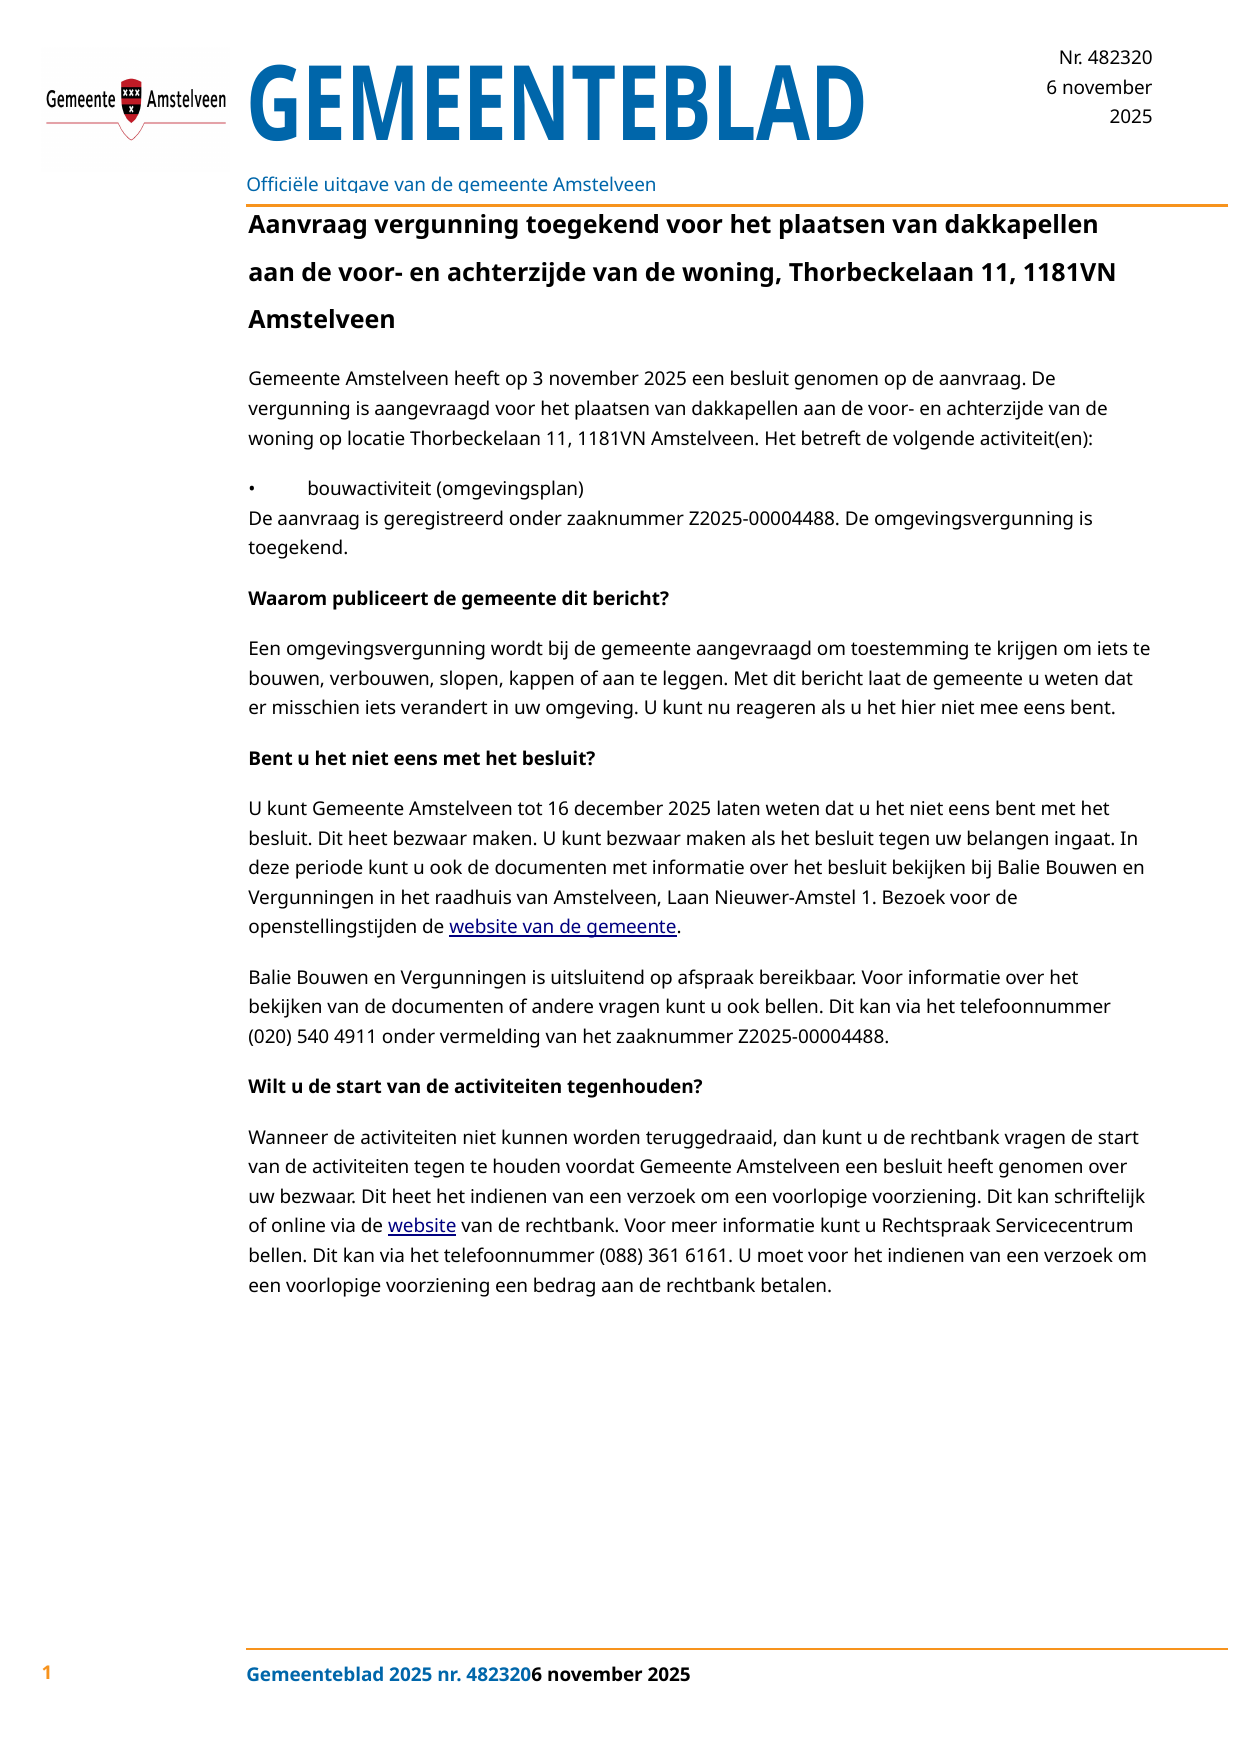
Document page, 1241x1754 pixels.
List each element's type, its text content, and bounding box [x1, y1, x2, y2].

text Balie Bouwen en Vergunningen is uitsluitend op afspraak bereikbaar. Voor informatie over het bekijken van de documenten of andere vragen kunt u ook bellen. Dit kan via het telefoonnummer (020) 540 4911 onder vermelding van het zaaknummer Z2025-00004488. [248, 964, 1152, 1049]
text U kunt Gemeente Amstelveen tot 16 december 2025 laten weten dat u het niet eens bent met het besluit. Dit heet bezwaar maken. U kunt bezwaar maken als het besluit tegen uw belangen ingaat. In deze periode kunt u ook de documenten met informatie over het besluit bekijken bij Balie Bouwen en Vergunningen in het raadhuis van Amstelveen, Laan Nieuwer-Amstel 1. Bezoek voor de openstellingstijden de website van de gemeente. [248, 795, 1152, 939]
text Gemeente Amstelveen heeft op 3 november 2025 een besluit genomen op de aanvraag. De vergunning is aangevraagd voor het plaatsen van dakkapellen aan de voor- en achterzijde van de woning op locatie Thorbeckelaan 11, 1181VN Amstelveen. Het betreft de volgende activiteit(en): [248, 366, 1152, 450]
text Waarom publiceert de gemeente dit bericht? [248, 585, 1152, 610]
text Bent u het niet eens met het besluit? [248, 745, 1152, 770]
text Een omgevingsvergunning wordt bij de gemeente aangevraagd om toestemming te krijgen om iets te bouwen, verbouwen, slopen, kappen of aan te leggen. Met dit bericht laat de gemeente u weten dat er misschien iets verandert in uw omgeving. U kunt nu reageren als u het hier niet mee eens bent. [248, 635, 1152, 720]
picture [41, 47, 231, 172]
text Wilt u de start van de activiteiten tegenhouden? [248, 1073, 1152, 1099]
list bouwactiviteit (omgevingsplan) [248, 475, 1152, 501]
text Aanvraag vergunning toegekend voor het plaatsen van dakkapellen aan de voor- en achterzijde van de woning, Thorbeckelaan 11, 1181VN Amstelveen [248, 207, 1152, 336]
text De aanvraag is geregistreerd onder zaaknummer Z2025-00004488. De omgevingsvergunning is toegekend. [248, 505, 1152, 560]
text Wanneer de activiteiten niet kunnen worden teruggedraaid, dan kunt u de rechtbank vragen de start van de activiteiten tegen te houden voordat Gemeente Amstelveen een besluit heeft genomen over uw bezwaar. Dit heet het indienen van een verzoek om een voorlopige voorziening. Dit kan schriftelijk of online via de website van de rechtbank. Voor meer informatie kunt u Rechtspraak Servicecentrum bellen. Dit kan via het telefoonnummer (088) 361 6161. U moet voor het indienen van een verzoek om een voorlopige voorziening een bedrag aan de rechtbank betalen. [248, 1124, 1152, 1297]
